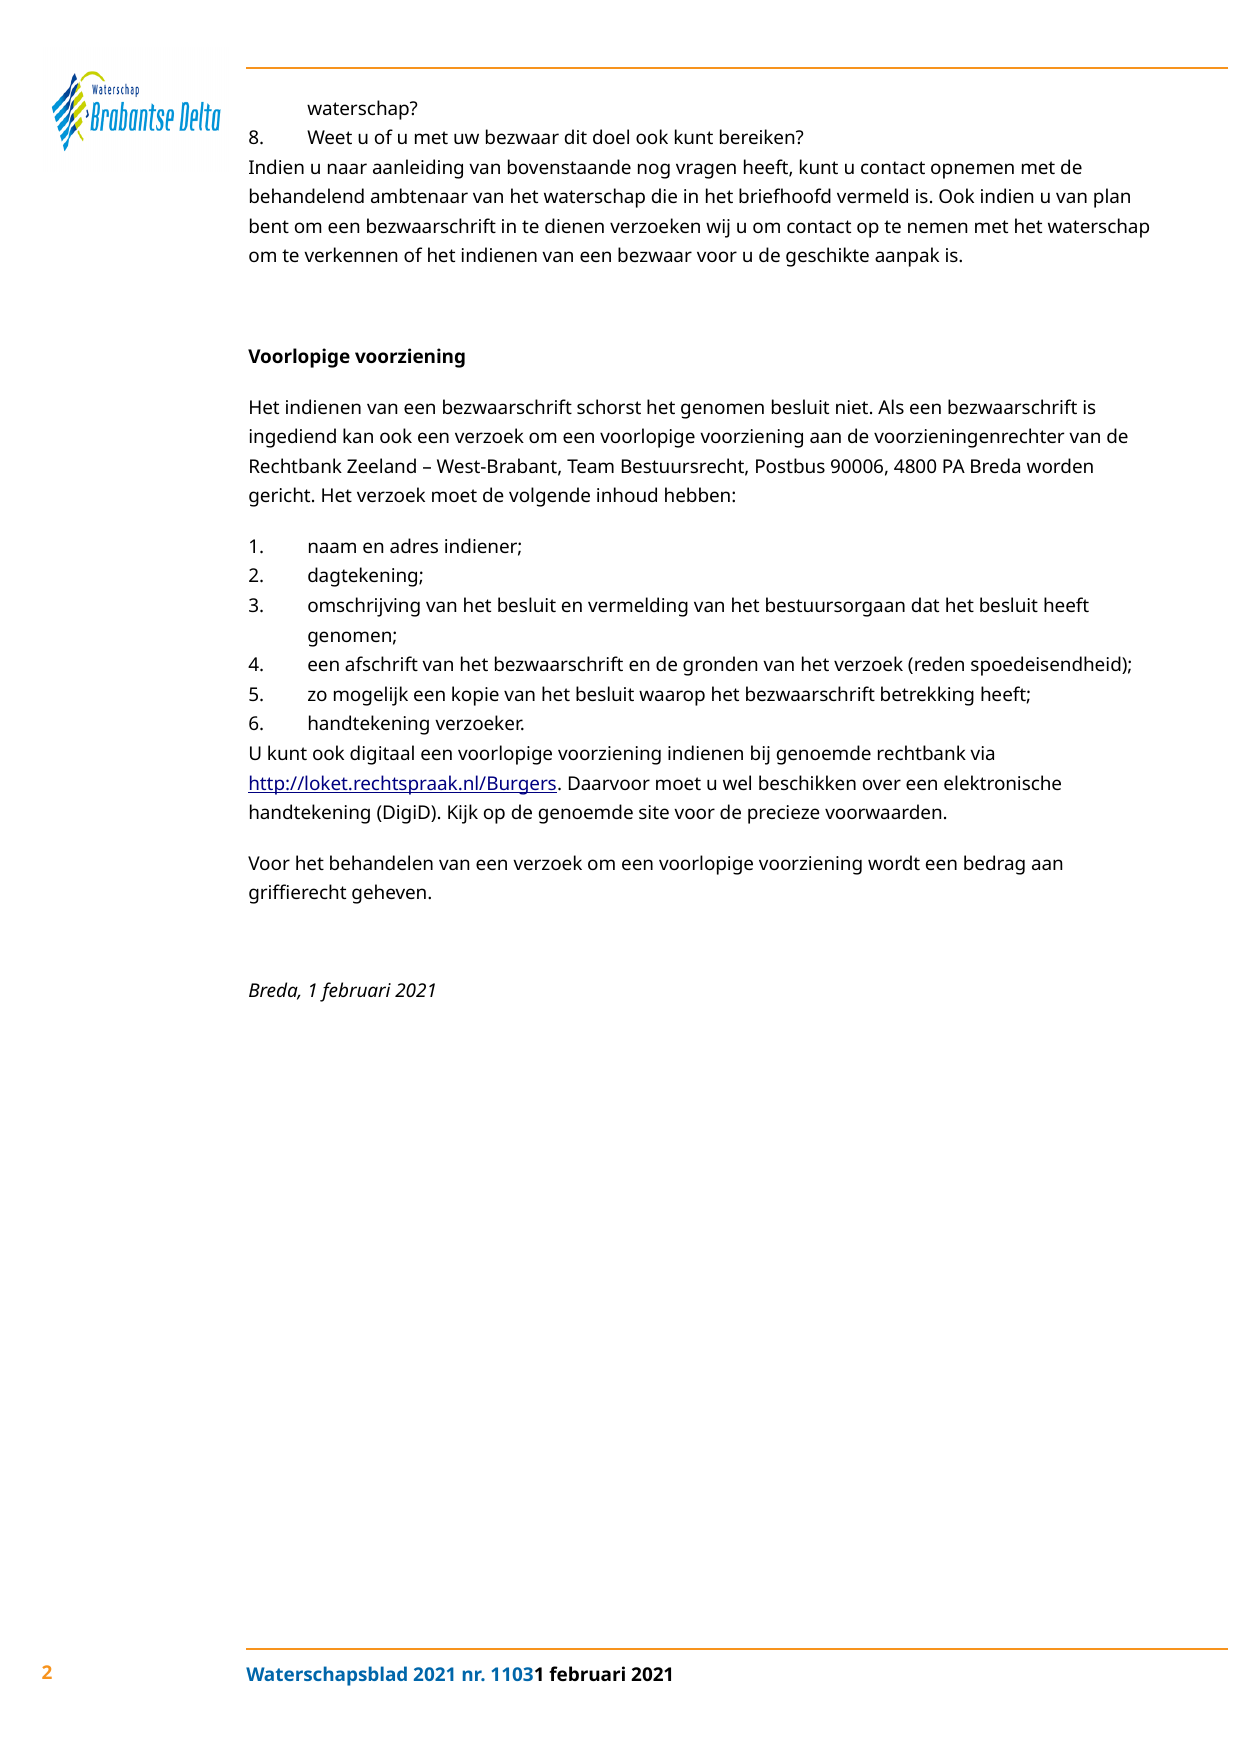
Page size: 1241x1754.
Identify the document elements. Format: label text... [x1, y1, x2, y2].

list zo mogelijk een kopie van het besluit waarop het bezwaarschrift betrekking heeft; [248, 681, 1152, 707]
text U kunt ook digitaal een voorlopige voorziening indienen bij genoemde rechtbank via http://loket.rechtspraak.nl/Burgers. Daarvoor moet u wel beschikken over een elektronische handtekening (DigiD). Kijk op de genoemde site voor de precieze voorwaarden. [248, 740, 1152, 825]
picture [41, 47, 231, 172]
list Weet u of u met uw bezwaar dit doel ook kunt bereiken? [248, 124, 1152, 150]
list naam en adres indiener; [248, 533, 1152, 559]
list waterschap? [248, 95, 1152, 121]
list een afschrift van het bezwaarschrift en de gronden van het verzoek (reden spoedeisendheid); [248, 651, 1152, 677]
list omschrijving van het besluit en vermelding van het bestuursorgaan dat het besluit heeft genomen; [248, 592, 1152, 648]
text Voorlopige voorziening [248, 343, 1152, 369]
text Het indienen van een bezwaarschrift schorst het genomen besluit niet. Als een bezwaarschrift is ingediend kan ook een verzoek om een voorlopige voorziening aan de voorzieningenrechter van de Rechtbank Zeeland – West-Brabant, Team Bestuursrecht, Postbus 90006, 4800 PA Breda worden gericht. Het verzoek moet de volgende inhoud hebben: [248, 394, 1152, 508]
text Breda, 1 februari 2021 [248, 978, 1152, 1003]
list dagtekening; [248, 563, 1152, 588]
text Indien u naar aanleiding van bovenstaande nog vragen heeft, kunt u contact opnemen met de behandelend ambtenaar van het waterschap die in het briefhoofd vermeld is. Ook indien u van plan bent om een bezwaarschrift in te dienen verzoeken wij u om contact op te nemen met het waterschap om te verkennen of het indienen van een bezwaar voor u de geschikte aanpak is. [248, 154, 1152, 268]
text Voor het behandelen van een verzoek om een voorlopige voorziening wordt een bedrag aan griffierecht geheven. [248, 850, 1152, 905]
list handtekening verzoeker. [248, 711, 1152, 736]
